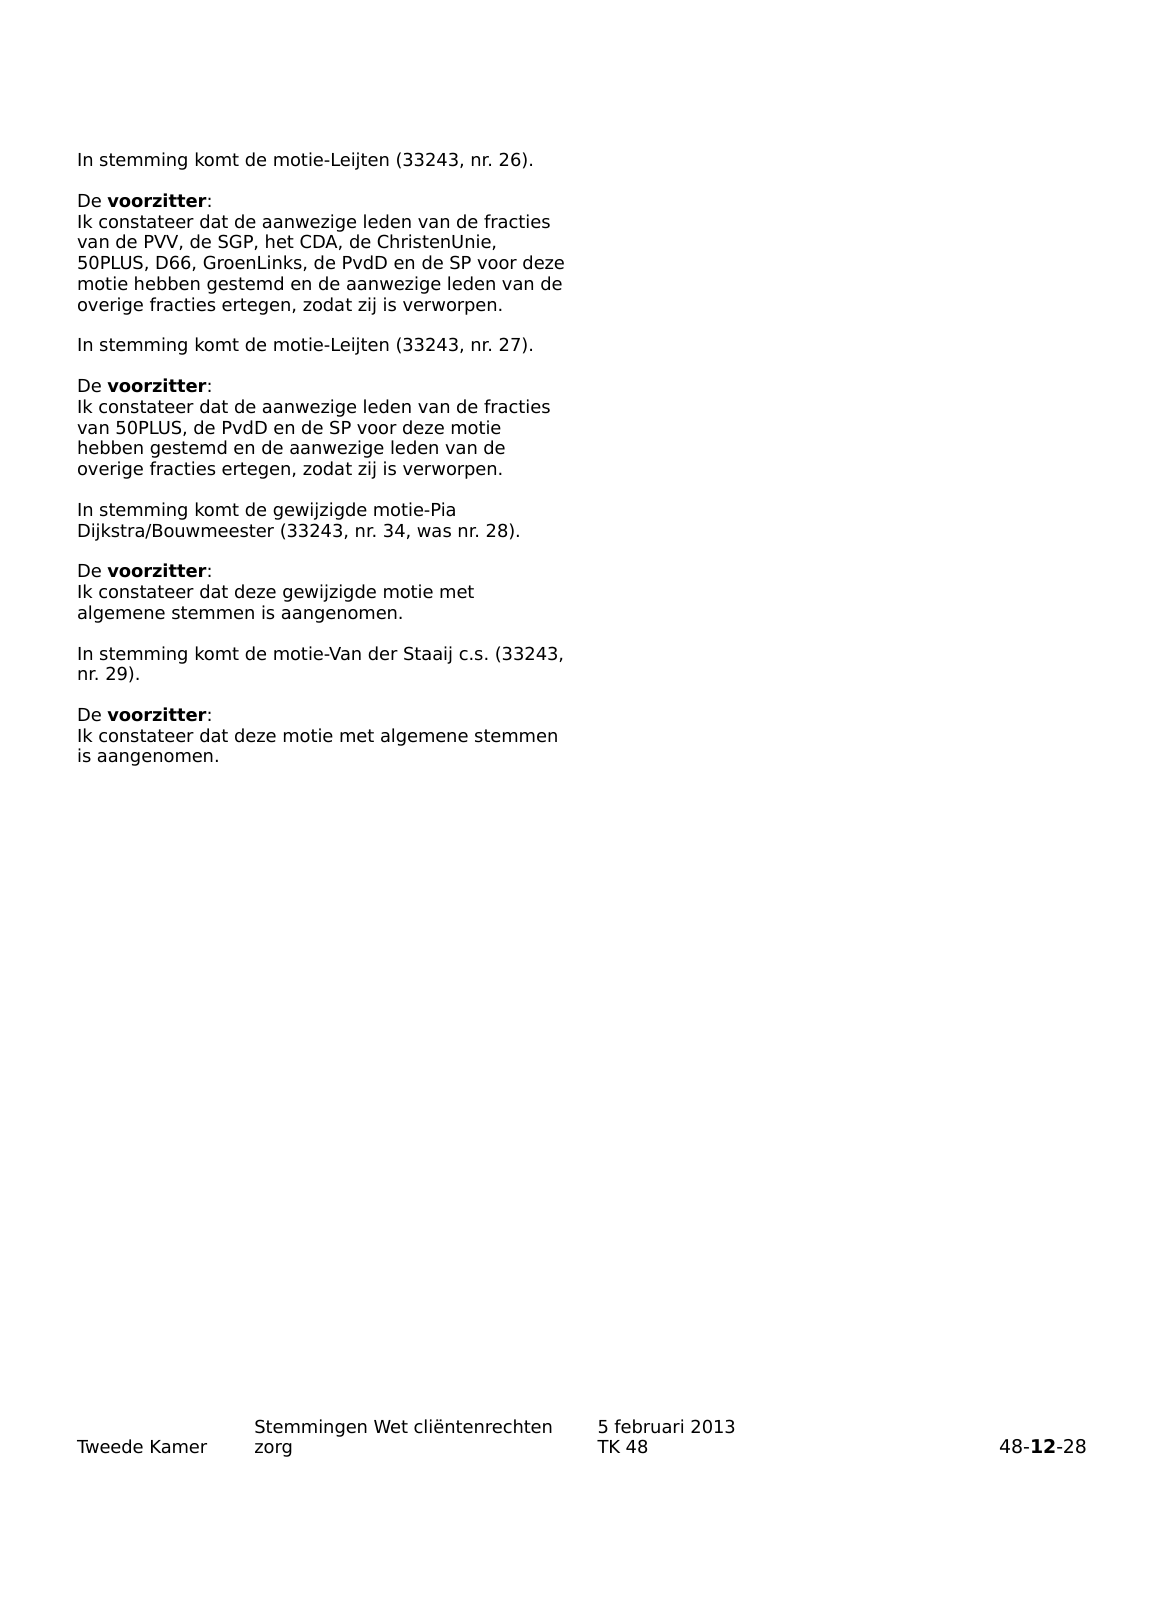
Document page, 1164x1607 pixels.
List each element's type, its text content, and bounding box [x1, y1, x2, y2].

text In stemming komt de motie-Leijten (33243, nr. 27). [77, 335, 567, 356]
text In stemming komt de gewijzigde motie-Pia Dijkstra/Bouwmeester (33243, nr. 34, was nr. 28). [77, 500, 567, 541]
text In stemming komt de motie-Leijten (33243, nr. 26). [77, 150, 567, 171]
text In stemming komt de motie-Van der Staaij c.s. (33243, nr. 29). [77, 643, 567, 685]
text De voorzitter: [77, 705, 567, 726]
text Ik constateer dat de aanwezige leden van de fracties van de PVV, de SGP, het CDA, de ChristenUnie, 50PLUS, D66, GroenLinks, de PvdD en de SP voor deze motie hebben gestemd en de aanwezige leden van de overige fracties ertegen, zodat zij is verworpen. [77, 212, 567, 315]
text De voorzitter: [77, 376, 567, 397]
text De voorzitter: [77, 561, 567, 582]
text Ik constateer dat de aanwezige leden van de fracties van 50PLUS, de PvdD en de SP voor deze motie hebben gestemd en de aanwezige leden van de overige fracties ertegen, zodat zij is verworpen. [77, 397, 567, 480]
text De voorzitter: [77, 191, 567, 212]
text Ik constateer dat deze gewijzigde motie met algemene stemmen is aangenomen. [77, 582, 567, 623]
text Ik constateer dat deze motie met algemene stemmen is aangenomen. [77, 726, 567, 767]
